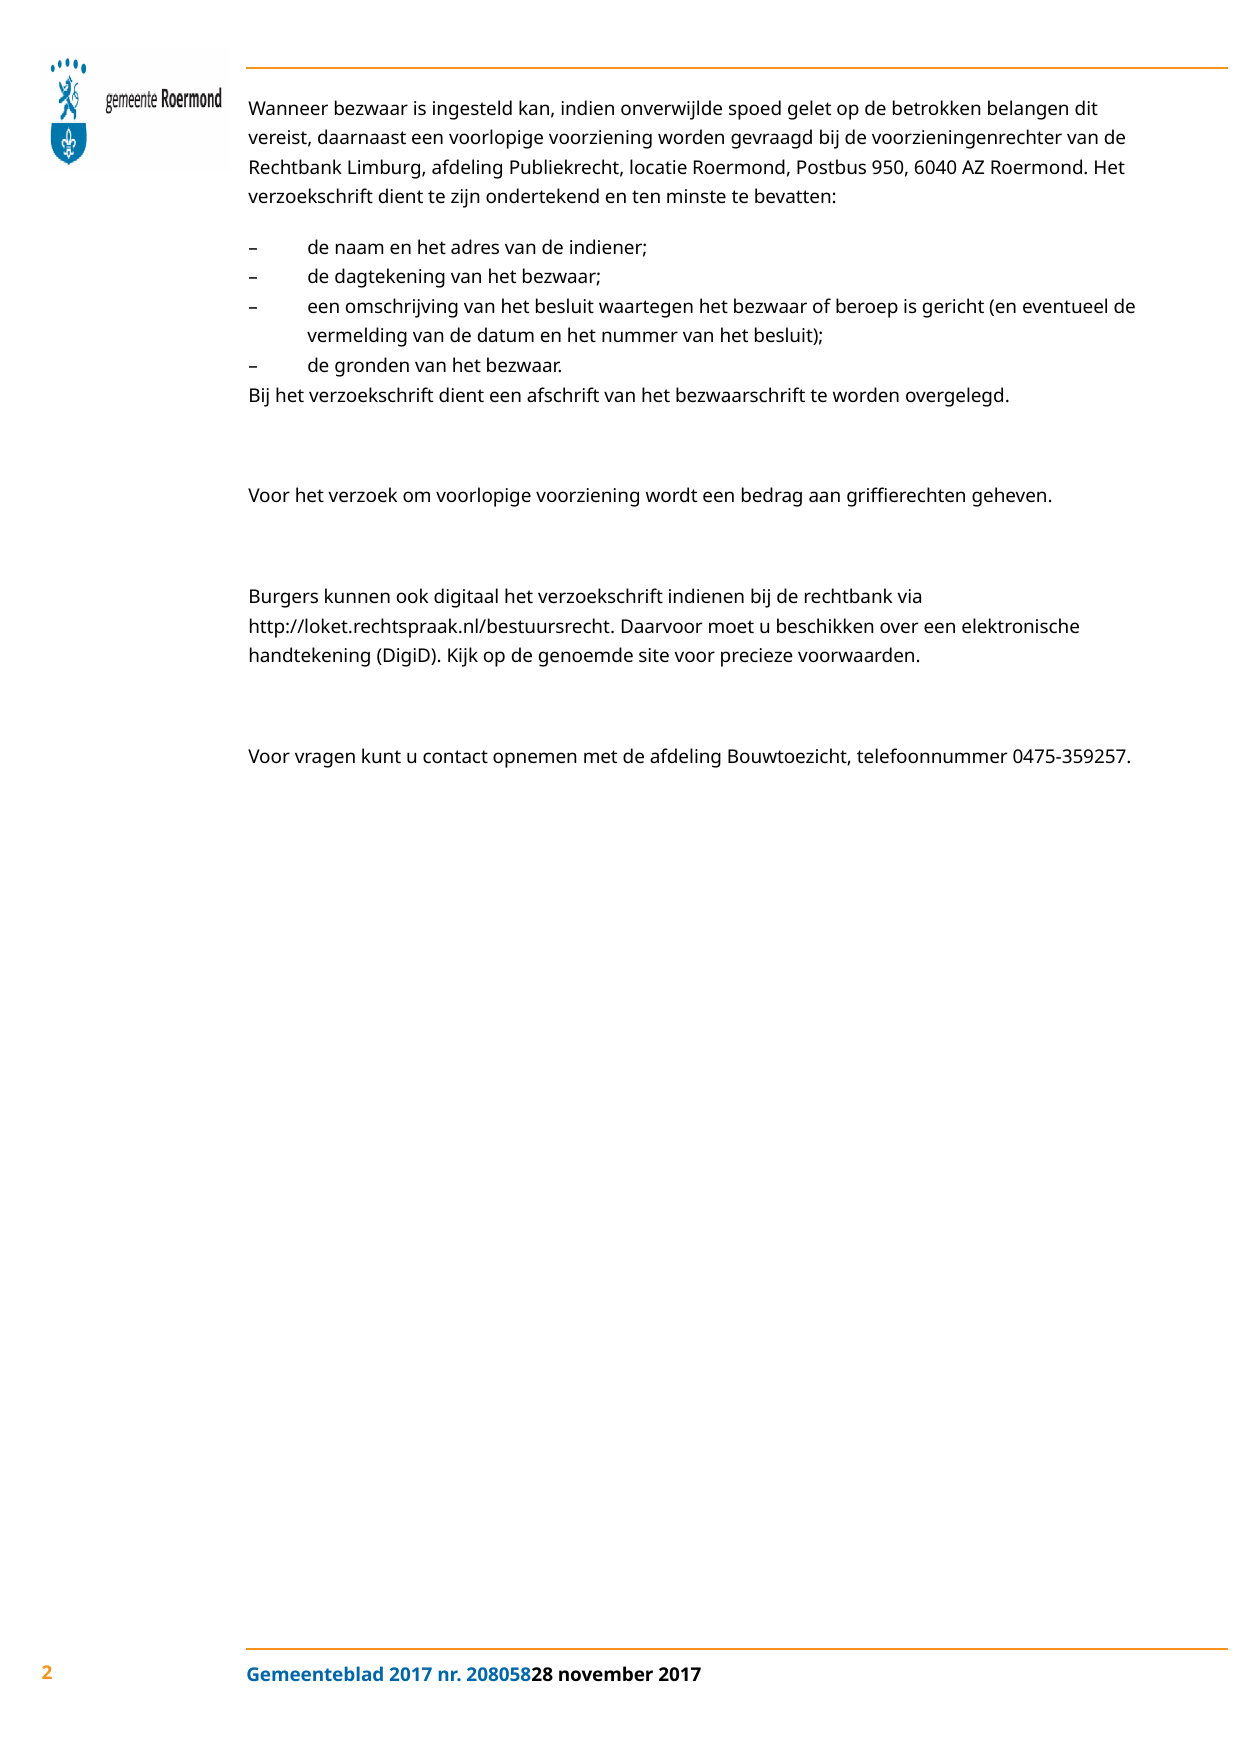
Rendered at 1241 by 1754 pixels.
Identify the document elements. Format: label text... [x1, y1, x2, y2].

text Burgers kunnen ook digitaal het verzoekschrift indienen bij de rechtbank via http://loket.rechtspraak.nl/bestuursrecht. Daarvoor moet u beschikken over een elektronische handtekening (DigiD). Kijk op de genoemde site voor precieze voorwaarden. [248, 583, 1152, 668]
list de dagtekening van het bezwaar; [248, 263, 1152, 289]
list een omschrijving van het besluit waartegen het bezwaar of beroep is gericht (en eventueel de vermelding van de datum en het nummer van het besluit); [248, 293, 1152, 348]
text Voor vragen kunt u contact opnemen met de afdeling Bouwtoezicht, telefoonnummer 0475-359257. [248, 743, 1152, 769]
picture [41, 47, 231, 172]
text Bij het verzoekschrift dient een afschrift van het bezwaarschrift te worden overgelegd. [248, 382, 1152, 408]
list de naam en het adres van de indiener; [248, 234, 1152, 260]
text Wanneer bezwaar is ingesteld kan, indien onverwijlde spoed gelet op de betrokken belangen dit vereist, daarnaast een voorlopige voorziening worden gevraagd bij de voorzieningenrechter van de Rechtbank Limburg, afdeling Publiekrecht, locatie Roermond, Postbus 950, 6040 AZ Roermond. Het verzoekschrift dient te zijn ondertekend en ten minste te bevatten: [248, 95, 1152, 209]
list de gronden van het bezwaar. [248, 352, 1152, 378]
text Voor het verzoek om voorlopige voorziening wordt een bedrag aan griffierechten geheven. [248, 483, 1152, 508]
